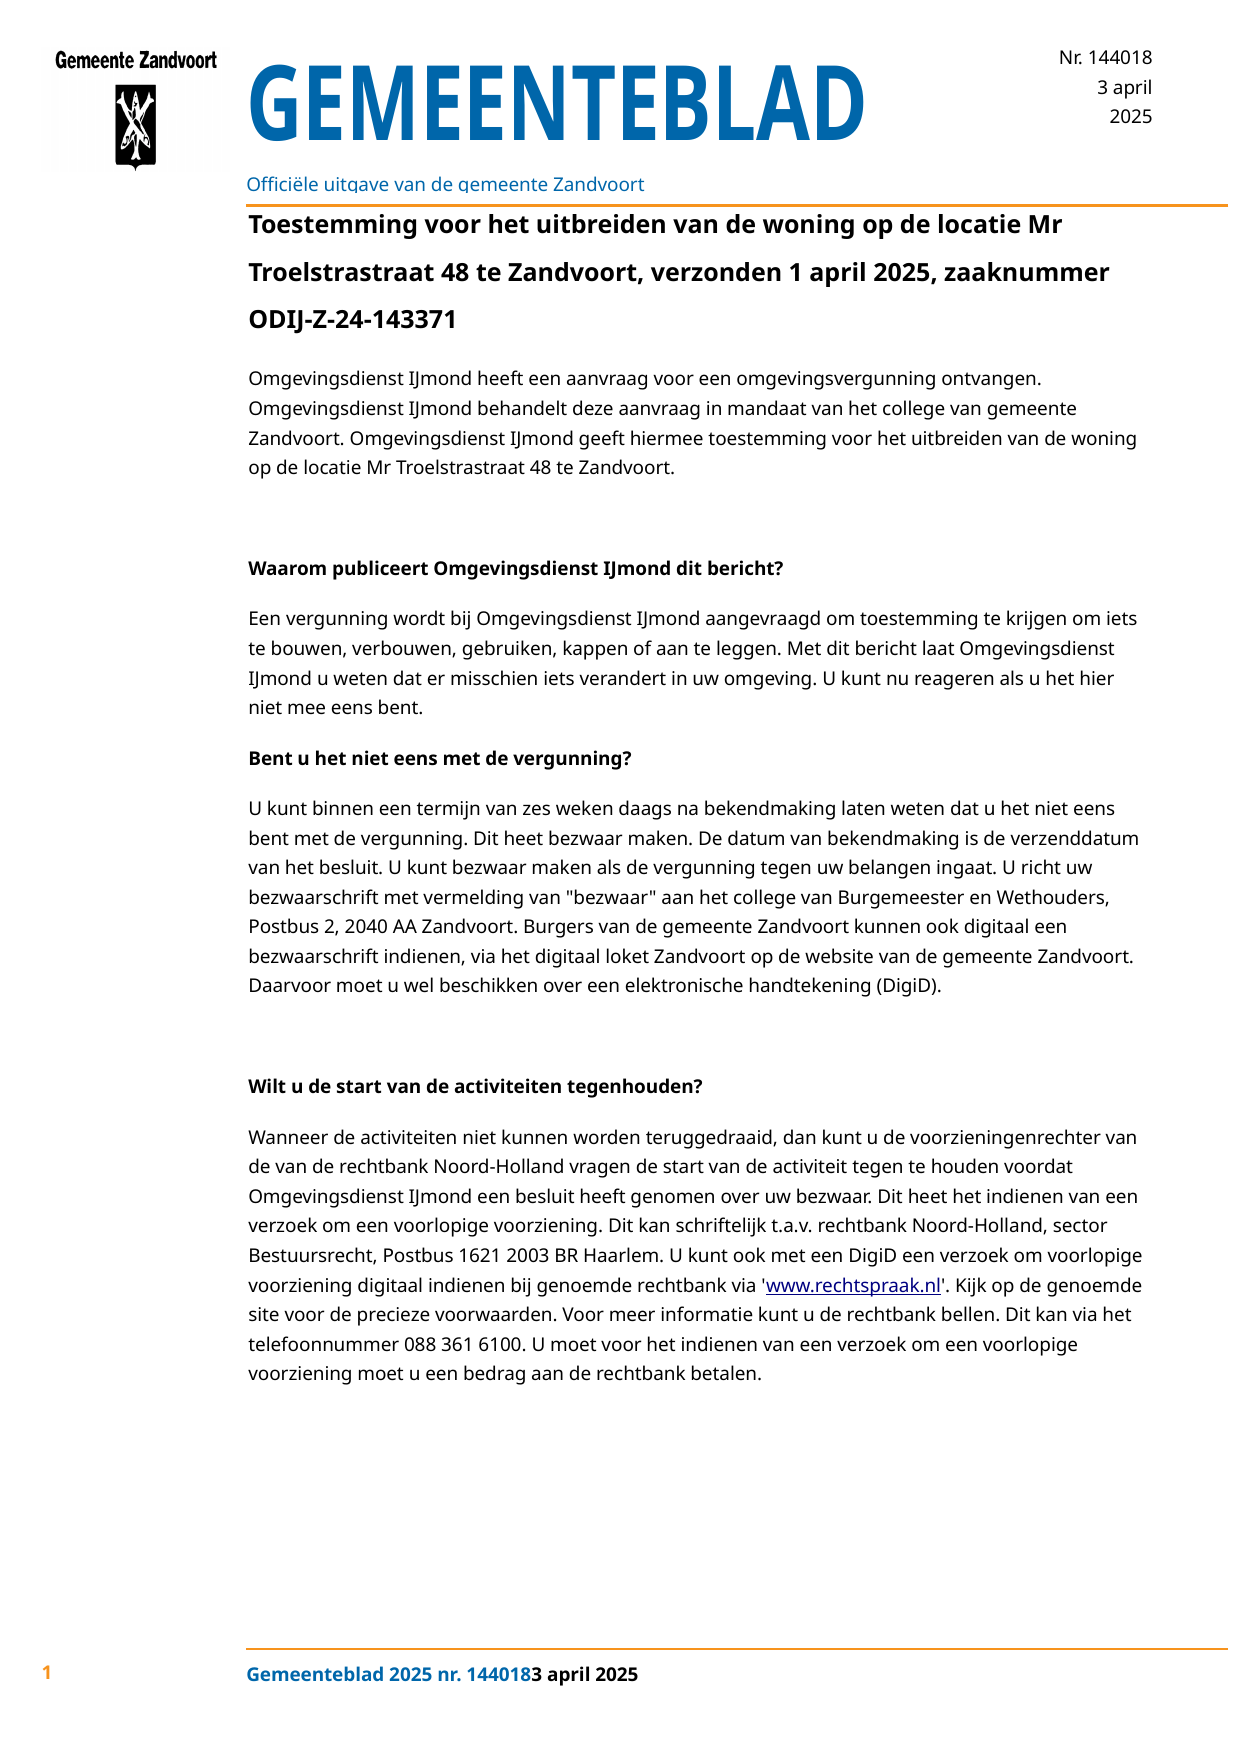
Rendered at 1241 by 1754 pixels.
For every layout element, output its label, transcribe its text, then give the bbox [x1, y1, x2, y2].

text U kunt binnen een termijn van zes weken daags na bekendmaking laten weten dat u het niet eens bent met de vergunning. Dit heet bezwaar maken. De datum van bekendmaking is de verzenddatum van het besluit. U kunt bezwaar maken als de vergunning tegen uw belangen ingaat. U richt uw bezwaarschrift met vermelding van "bezwaar" aan het college van Burgemeester en Wethouders, Postbus 2, 2040 AA Zandvoort. Burgers van de gemeente Zandvoort kunnen ook digitaal een bezwaarschrift indienen, via het digitaal loket Zandvoort op de website van de gemeente Zandvoort. Daarvoor moet u wel beschikken over een elektronische handtekening (DigiD). [248, 795, 1152, 998]
text Wilt u de start van de activiteiten tegenhouden? [248, 1073, 1152, 1099]
text Omgevingsdienst IJmond heeft een aanvraag voor een omgevingsvergunning ontvangen. Omgevingsdienst IJmond behandelt deze aanvraag in mandaat van het college van gemeente Zandvoort. Omgevingsdienst IJmond geeft hiermee toestemming voor het uitbreiden van de woning op de locatie Mr Troelstrastraat 48 te Zandvoort. [248, 366, 1152, 480]
text Bent u het niet eens met de vergunning? [248, 745, 1152, 770]
picture [41, 47, 231, 172]
text Wanneer de activiteiten niet kunnen worden teruggedraaid, dan kunt u de voorzieningenrechter van de van de rechtbank Noord-Holland vragen de start van de activiteit tegen te houden voordat Omgevingsdienst IJmond een besluit heeft genomen over uw bezwaar. Dit heet het indienen van een verzoek om een voorlopige voorziening. Dit kan schriftelijk t.a.v. rechtbank Noord-Holland, sector Bestuursrecht, Postbus 1621 2003 BR Haarlem. U kunt ook met een DigiD een verzoek om voorlopige voorziening digitaal indienen bij genoemde rechtbank via 'www.rechtspraak.nl'. Kijk op de genoemde site voor de precieze voorwaarden. Voor meer informatie kunt u de rechtbank bellen. Dit kan via het telefoonnummer 088 361 6100. U moet voor het indienen van een verzoek om een voorlopige voorziening moet u een bedrag aan de rechtbank betalen. [248, 1124, 1152, 1386]
text Waarom publiceert Omgevingsdienst IJmond dit bericht? [248, 555, 1152, 581]
text Toestemming voor het uitbreiden van de woning op de locatie Mr Troelstrastraat 48 te Zandvoort, verzonden 1 april 2025, zaaknummer ODIJ-Z-24-143371 [248, 207, 1152, 336]
text Een vergunning wordt bij Omgevingsdienst IJmond aangevraagd om toestemming te krijgen om iets te bouwen, verbouwen, gebruiken, kappen of aan te leggen. Met dit bericht laat Omgevingsdienst IJmond u weten dat er misschien iets verandert in uw omgeving. U kunt nu reageren als u het hier niet mee eens bent. [248, 606, 1152, 720]
